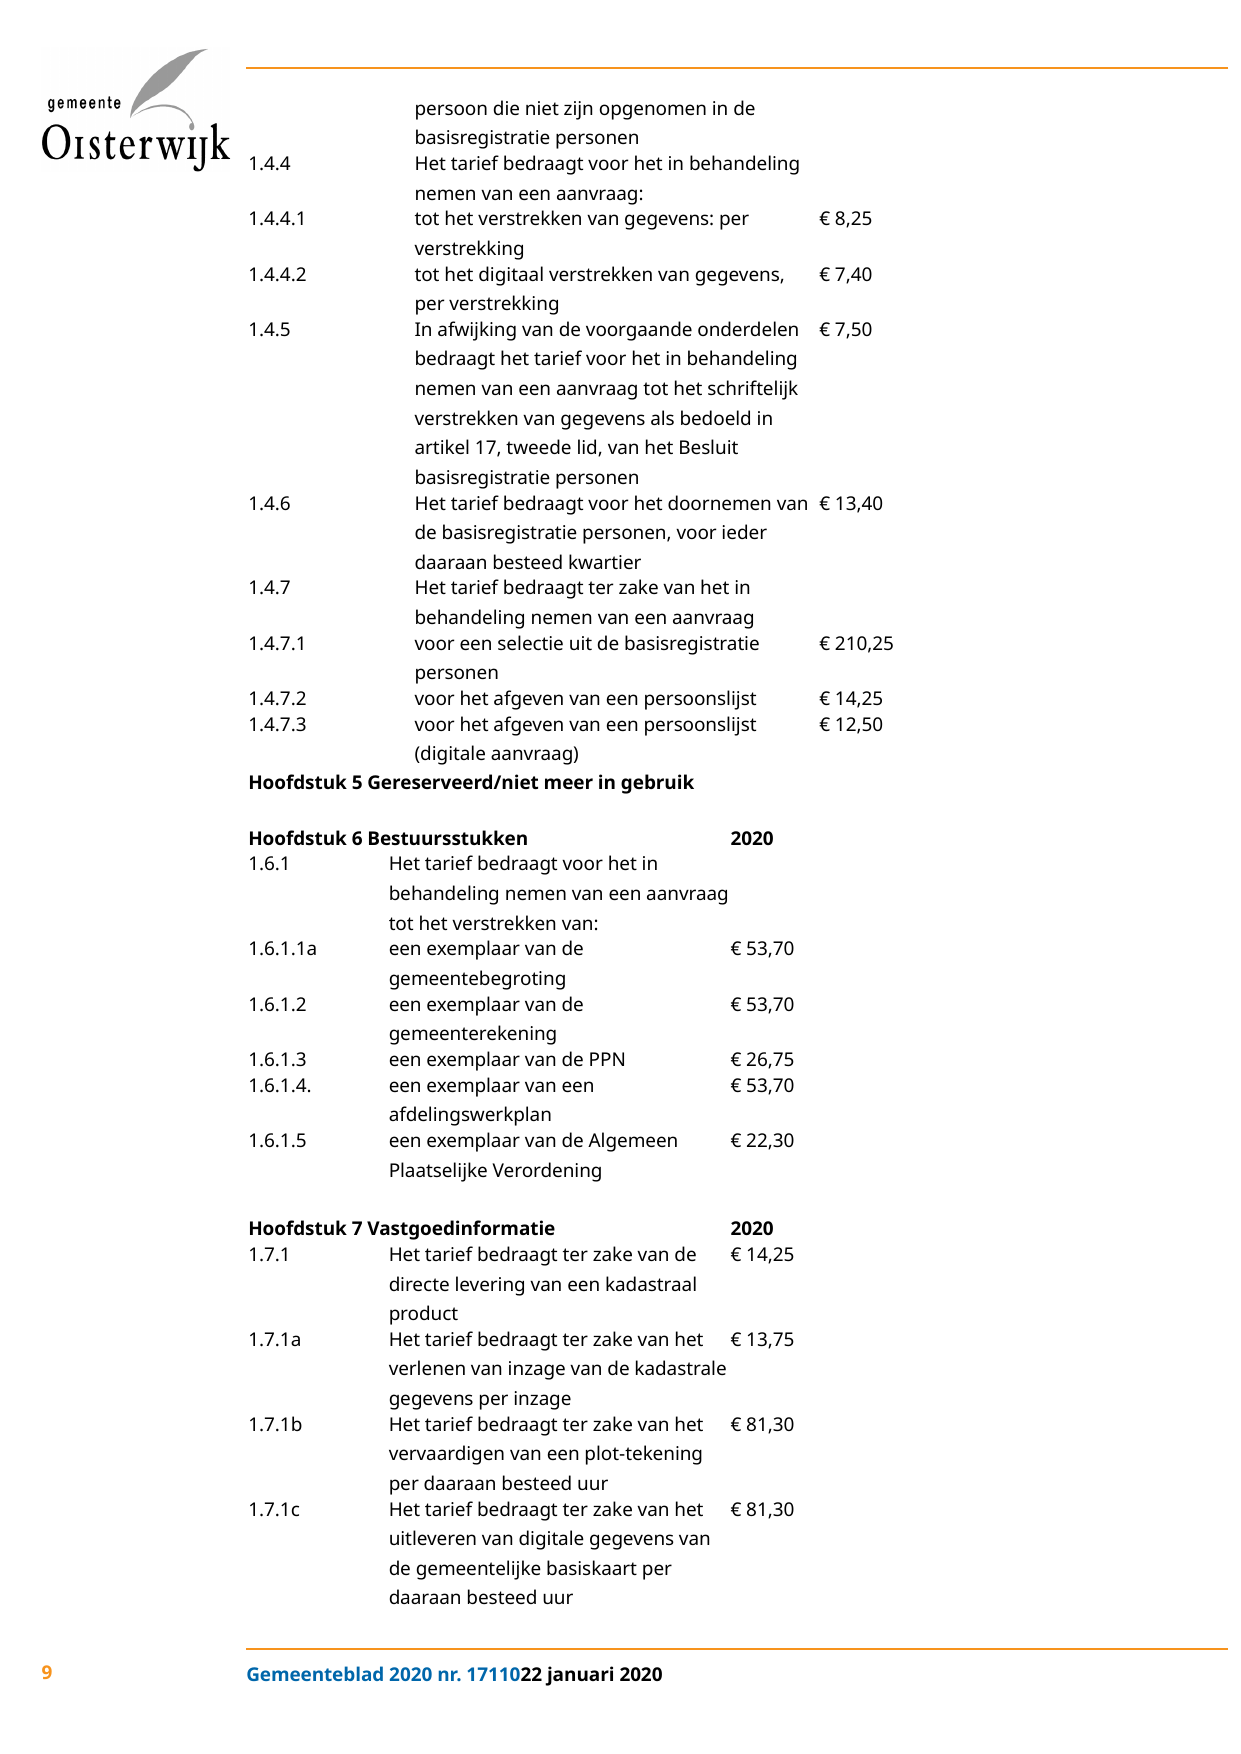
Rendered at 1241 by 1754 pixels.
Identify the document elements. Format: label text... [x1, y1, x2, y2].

table_cell € 13,40 [819, 490, 1152, 574]
table_cell Het tarief bedraagt ter zake van het verlenen van inzage van de kadastrale gegevens per inzage [389, 1326, 730, 1411]
table_cell 1.6.1.5 [248, 1127, 388, 1182]
table_cell 1.4.5 [248, 316, 414, 490]
picture [41, 47, 231, 172]
table_cell Hoofdstuk 6 Bestuursstukken [248, 825, 730, 851]
table_cell Het tarief bedraagt voor het doornemen van de basisregistratie personen, voor ieder daaraan besteed kwartier [414, 490, 819, 574]
table_cell € 26,75 [730, 1046, 1011, 1072]
table_cell Het tarief bedraagt ter zake van het vervaardigen van een plot-tekening per daaraan besteed uur [389, 1411, 730, 1496]
text Hoofdstuk 5 Gereserveerd/niet meer in gebruik [248, 769, 1152, 795]
table_header 2020 [730, 1215, 1152, 1241]
table_cell 1.4.4 [248, 150, 414, 205]
table_cell € 7,40 [819, 261, 1152, 316]
table_cell 1.6.1.3 [248, 1046, 388, 1072]
table_cell 1.7.1b [248, 1411, 388, 1496]
table_cell [730, 851, 1011, 936]
table_cell [819, 95, 1152, 150]
table_cell Het tarief bedraagt ter zake van het in behandeling nemen van een aanvraag [414, 575, 819, 630]
table_cell 1.6.1.1a [248, 936, 388, 991]
table_cell een exemplaar van de gemeenterekening [389, 991, 730, 1046]
table_cell Het tarief bedraagt ter zake van de directe levering van een kadastraal product [389, 1241, 730, 1326]
table_header [389, 799, 871, 825]
table_cell € 14,25 [730, 1241, 1152, 1326]
table_cell 1.7.1 [248, 1241, 388, 1326]
table_cell 1.4.7.1 [248, 630, 414, 685]
table_cell [819, 575, 1152, 630]
table_cell voor het afgeven van een persoonslijst [414, 685, 819, 711]
table_cell € 81,30 [730, 1411, 1152, 1496]
table_cell € 14,25 [819, 685, 1152, 711]
table_cell € 210,25 [819, 630, 1152, 685]
table_cell € 12,50 [819, 711, 1152, 766]
table_cell 1.6.1.4. [248, 1072, 388, 1127]
table_cell € 22,30 [730, 1127, 1011, 1182]
table_cell voor het afgeven van een persoonslijst (digitale aanvraag) [414, 711, 819, 766]
table_header [871, 799, 1152, 825]
table_cell In afwijking van de voorgaande onderdelen bedraagt het tarief voor het in behandeling nemen van een aanvraag tot het schriftelijk verstrekken van gegevens als bedoeld in artikel 17, tweede lid, van het Besluit basisregistratie personen [414, 316, 819, 490]
table_cell € 8,25 [819, 205, 1152, 261]
table_cell 1.7.1c [248, 1496, 388, 1610]
table_cell voor een selectie uit de basisregistratie personen [414, 630, 819, 685]
table_cell 1.4.6 [248, 490, 414, 574]
table_cell € 13,75 [730, 1326, 1152, 1411]
table_header [248, 799, 388, 825]
table_cell 1.7.1a [248, 1326, 388, 1411]
table_cell 2020 [730, 825, 1011, 851]
table_cell € 53,70 [730, 991, 1011, 1046]
table_cell 1.6.1 [248, 851, 388, 936]
table_cell een exemplaar van de gemeentebegroting [389, 936, 730, 991]
table_cell een exemplaar van de PPN [389, 1046, 730, 1072]
table_cell € 7,50 [819, 316, 1152, 490]
table_cell tot het verstrekken van gegevens: per verstrekking [414, 205, 819, 261]
table_header Hoofdstuk 7 Vastgoedinformatie [248, 1215, 730, 1241]
table_cell 1.4.7.3 [248, 711, 414, 766]
table_cell een exemplaar van de Algemeen Plaatselijke Verordening [389, 1127, 730, 1182]
table_cell € 53,70 [730, 1072, 1011, 1127]
table_cell [819, 150, 1152, 205]
table_cell € 53,70 [730, 936, 1011, 991]
table_cell 1.4.4.1 [248, 205, 414, 261]
table_cell € 81,30 [730, 1496, 1152, 1610]
table_cell persoon die niet zijn opgenomen in de basisregistratie personen [414, 95, 819, 150]
table_cell tot het digitaal verstrekken van gegevens, per verstrekking [414, 261, 819, 316]
table_cell Het tarief bedraagt voor het in behandeling nemen van een aanvraag tot het verstrekken van: [389, 851, 730, 936]
table_cell 1.4.7 [248, 575, 414, 630]
table_cell 1.4.4.2 [248, 261, 414, 316]
table_cell [248, 95, 414, 150]
table_cell 1.6.1.2 [248, 991, 388, 1046]
table_cell een exemplaar van een afdelingswerkplan [389, 1072, 730, 1127]
table_cell Het tarief bedraagt ter zake van het uitleveren van digitale gegevens van de gemeentelijke basiskaart per daaraan besteed uur [389, 1496, 730, 1610]
table_cell 1.4.7.2 [248, 685, 414, 711]
table_cell Het tarief bedraagt voor het in behandeling nemen van een aanvraag: [414, 150, 819, 205]
